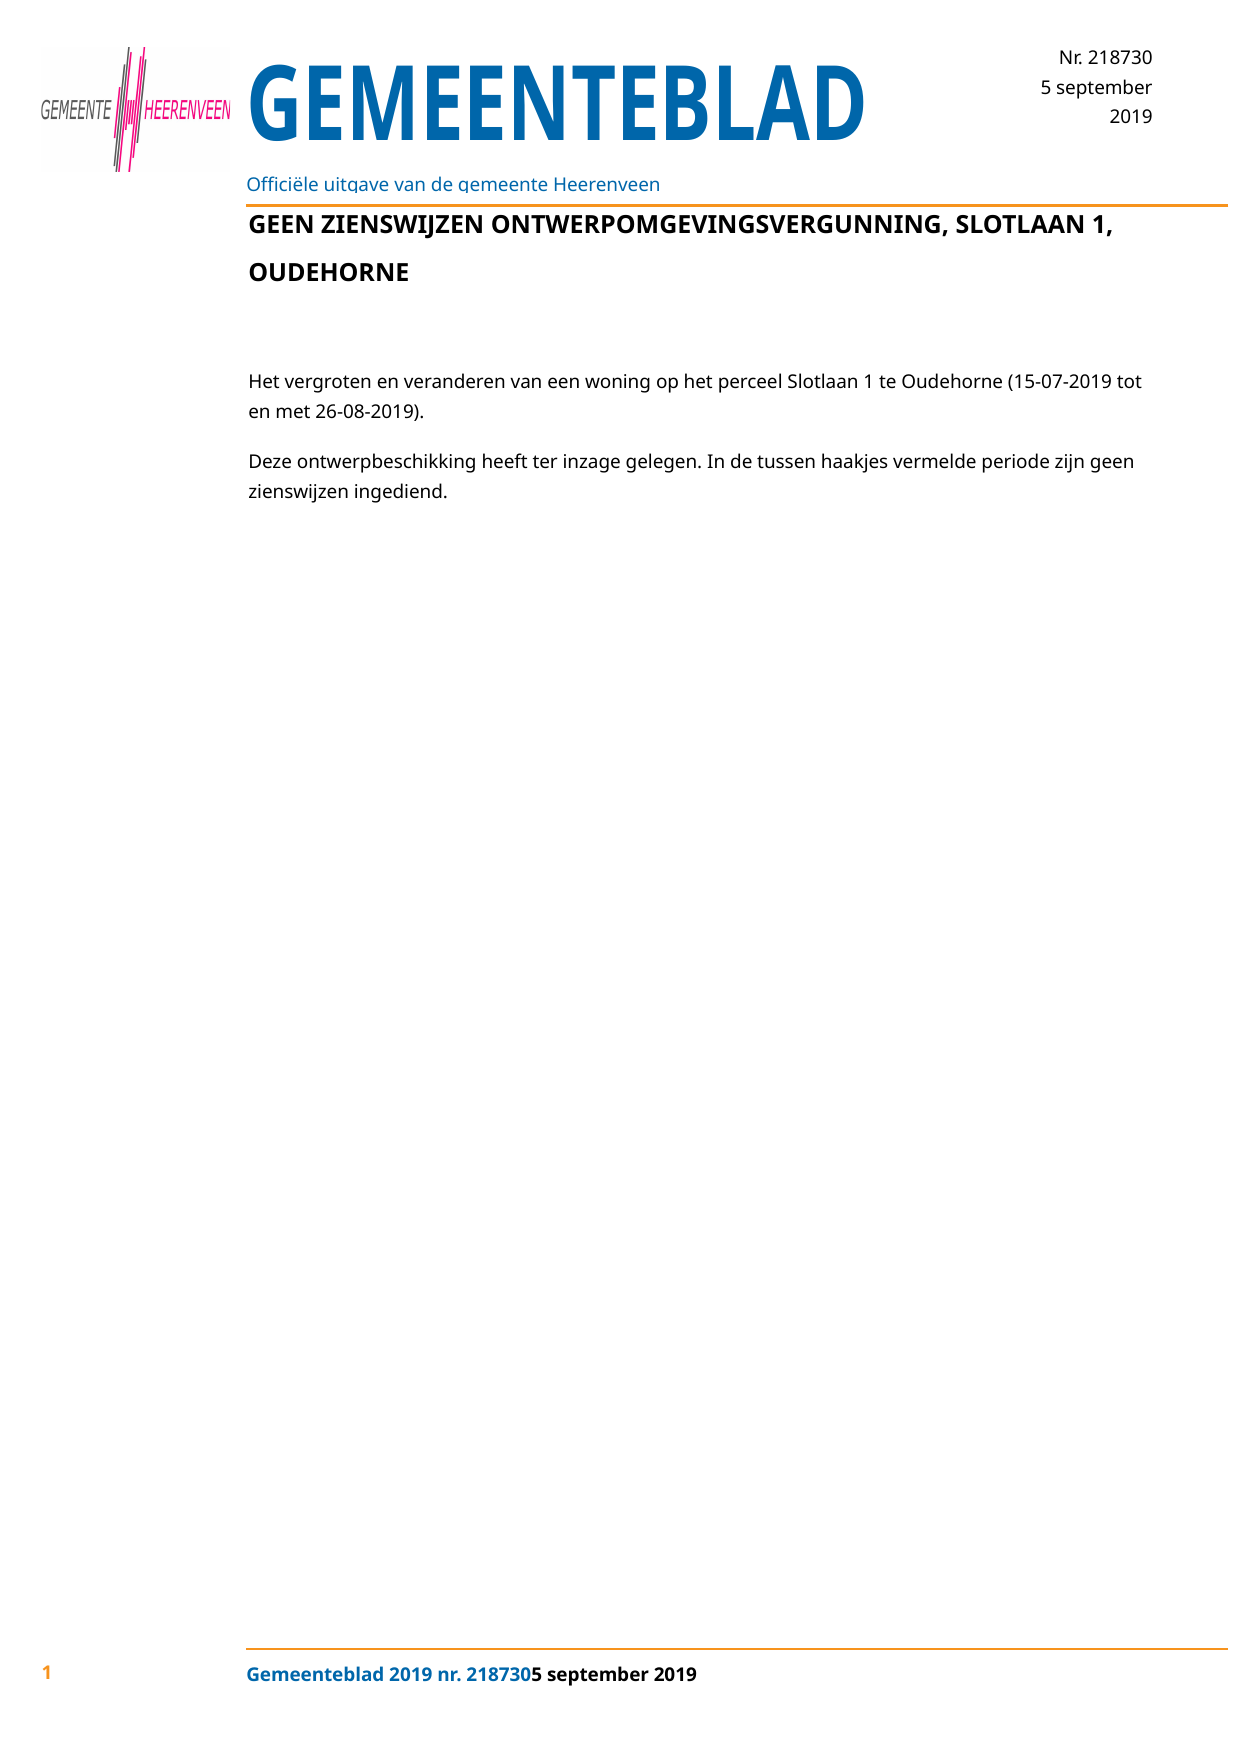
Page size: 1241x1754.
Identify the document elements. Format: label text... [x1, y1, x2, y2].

picture [41, 47, 231, 172]
text Het vergroten en veranderen van een woning op het perceel Slotlaan 1 te Oudehorne (15-07-2019 tot en met 26-08-2019). [248, 368, 1152, 424]
text GEEN ZIENSWIJZEN ONTWERPOMGEVINGSVERGUNNING, SLOTLAAN 1, OUDEHORNE [248, 207, 1152, 288]
text Deze ontwerpbeschikking heeft ter inzage gelegen. In de tussen haakjes vermelde periode zijn geen zienswijzen ingediend. [248, 448, 1152, 504]
